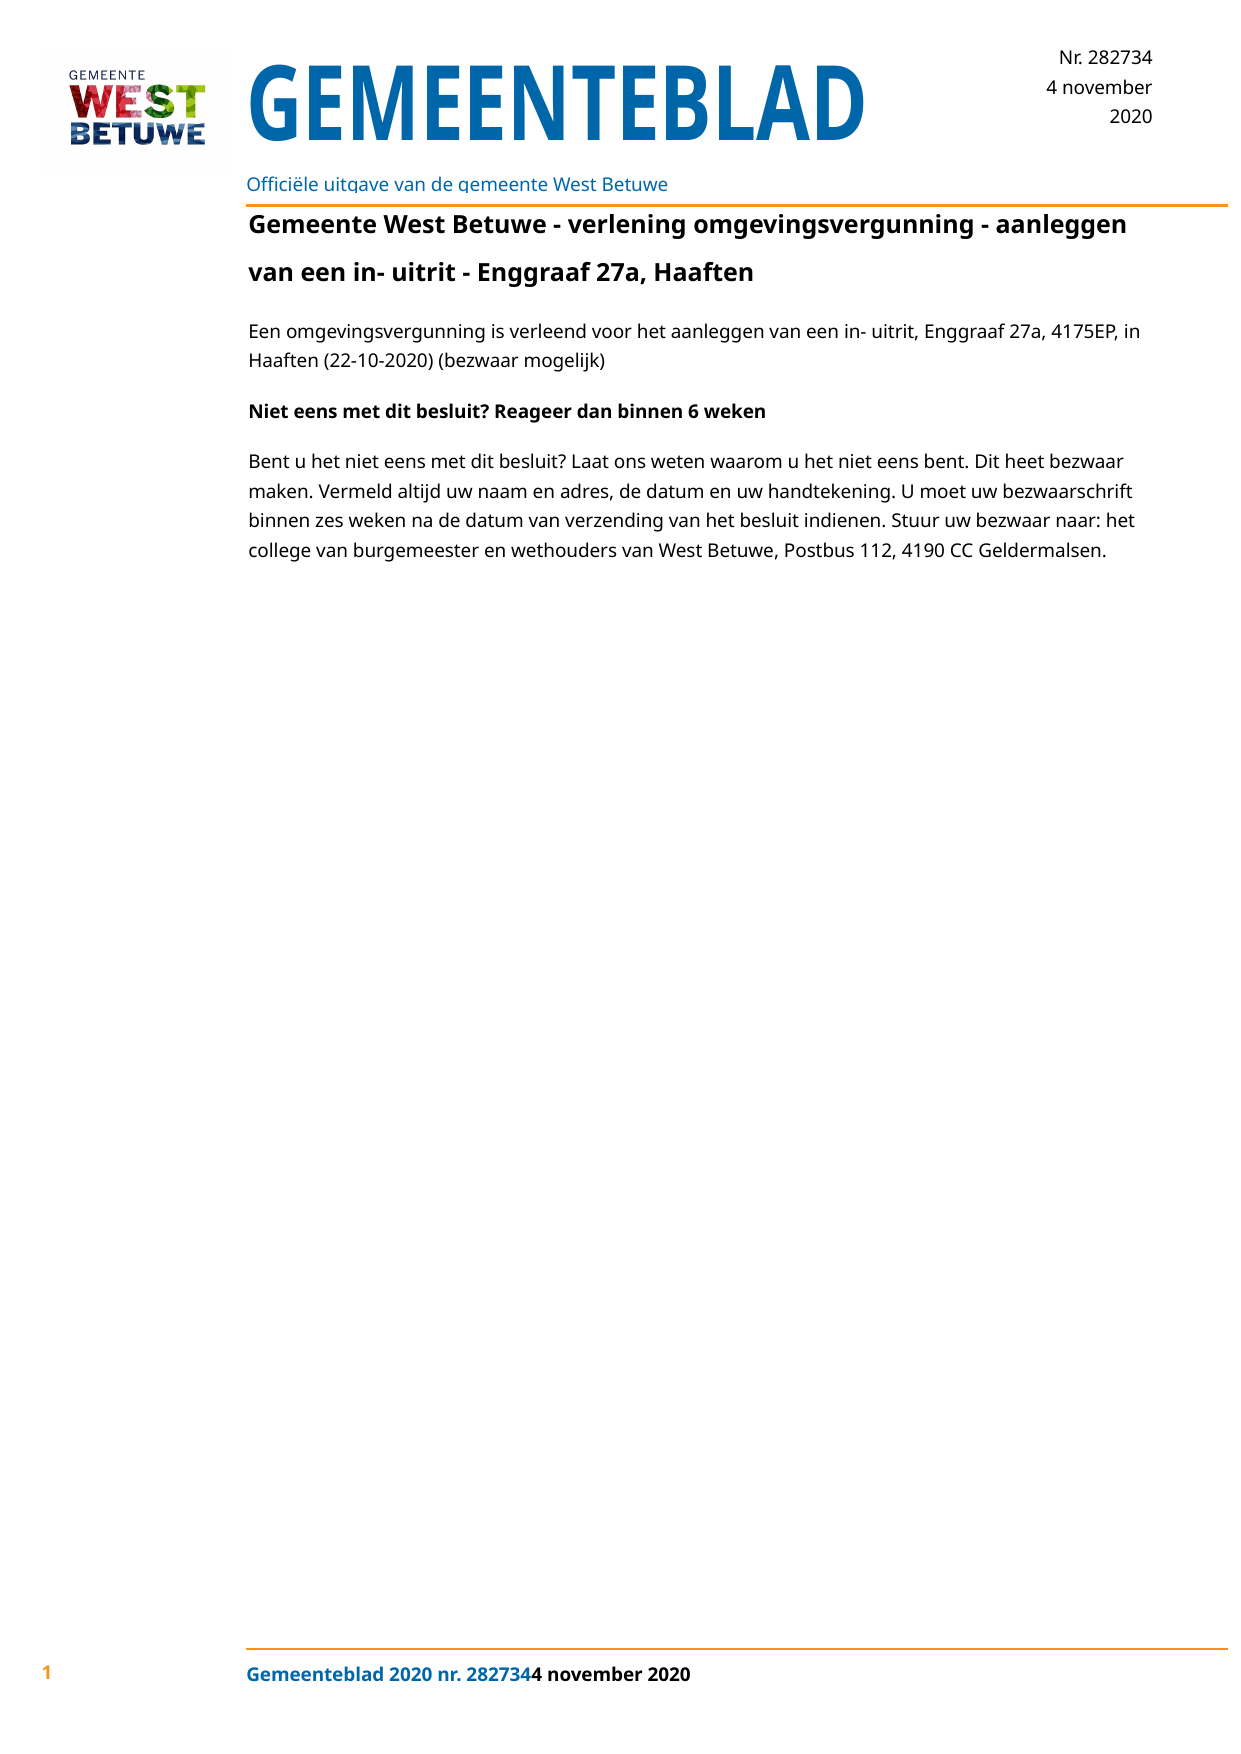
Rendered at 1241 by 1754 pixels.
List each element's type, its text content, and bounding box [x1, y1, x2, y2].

text Niet eens met dit besluit? Reageer dan binnen 6 weken [248, 398, 1152, 424]
text Bent u het niet eens met dit besluit? Laat ons weten waarom u het niet eens bent. Dit heet bezwaar maken. Vermeld altijd uw naam en adres, de datum en uw handtekening. U moet uw bezwaarschrift binnen zes weken na de datum van verzending van het besluit indienen. Stuur uw bezwaar naar: het college van burgemeester en wethouders van West Betuwe, Postbus 112, 4190 CC Geldermalsen. [248, 448, 1152, 563]
text Gemeente West Betuwe - verlening omgevingsvergunning - aanleggen van een in- uitrit - Enggraaf 27a, Haaften [248, 207, 1152, 288]
picture [41, 47, 231, 172]
text Een omgevingsvergunning is verleend voor het aanleggen van een in- uitrit, Enggraaf 27a, 4175EP, in Haaften (22-10-2020) (bezwaar mogelijk) [248, 318, 1152, 373]
